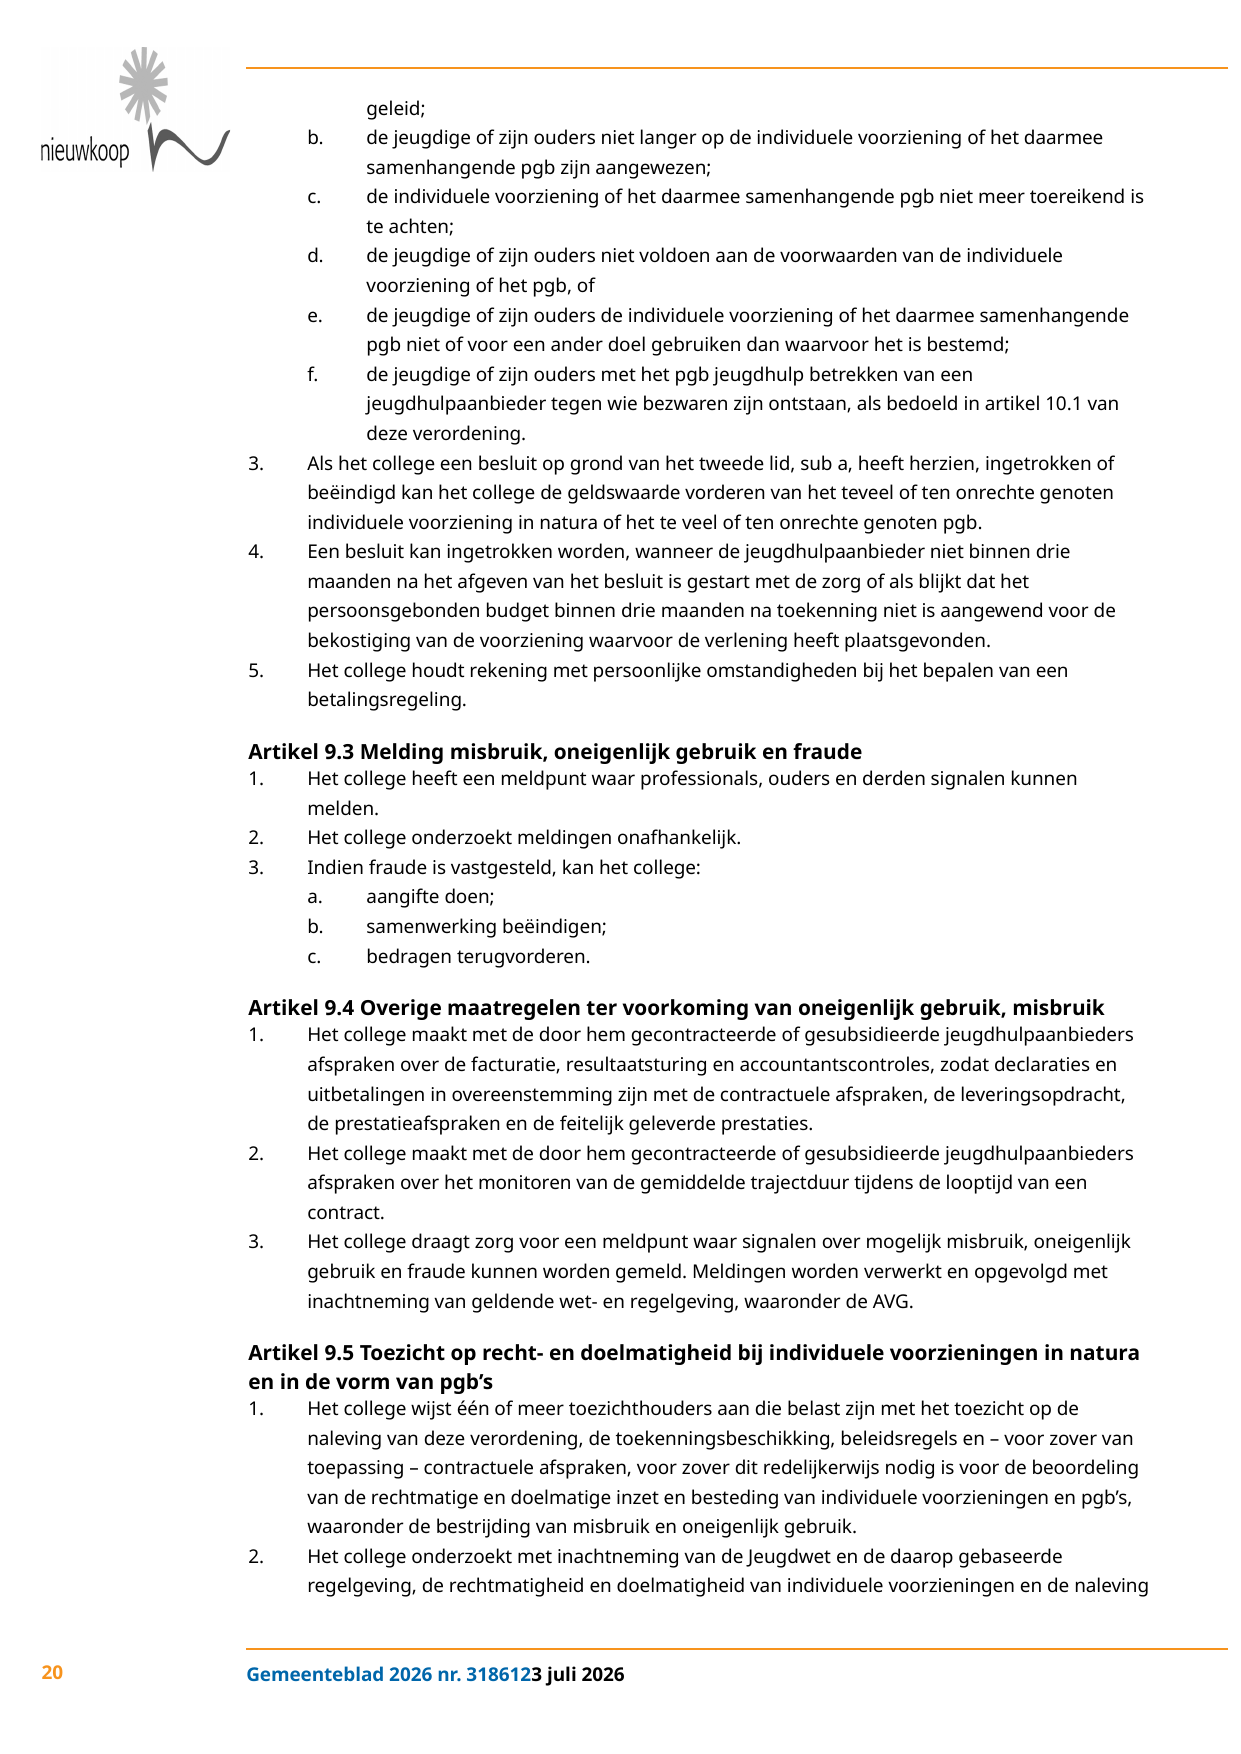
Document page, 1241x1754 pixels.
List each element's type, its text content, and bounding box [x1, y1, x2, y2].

list Het college draagt zorg voor een meldpunt waar signalen over mogelijk misbruik, oneigenlijk gebruik en fraude kunnen worden gemeld. Meldingen worden verwerkt en opgevolgd met inachtneming van geldende wet- en regelgeving, waaronder de AVG. [248, 1229, 1152, 1314]
list aangifte doen; [307, 884, 1152, 909]
list Het college houdt rekening met persoonlijke omstandigheden bij het bepalen van een betalingsregeling. [248, 657, 1152, 712]
list Het college maakt met de door hem gecontracteerde of gesubsidieerde jeugdhulpaanbieders afspraken over het monitoren van de gemiddelde trajectduur tijdens de looptijd van een contract. [248, 1140, 1152, 1225]
list samenwerking beëindigen; [307, 913, 1152, 939]
text Artikel 9.3 Melding misbruik, oneigenlijk gebruik en fraude [248, 737, 1152, 765]
list Een besluit kan ingetrokken worden, wanneer de jeugdhulpaanbieder niet binnen drie maanden na het afgeven van het besluit is gestart met de zorg of als blijkt dat het persoonsgebonden budget binnen drie maanden na toekenning niet is aangewend voor de bekostiging van de voorziening waarvoor de verlening heeft plaatsgevonden. [248, 538, 1152, 653]
list de jeugdige of zijn ouders met het pgb jeugdhulp betrekken van een jeugdhulpaanbieder tegen wie bezwaren zijn ontstaan, als bedoeld in artikel 10.1 van deze verordening. [307, 361, 1152, 446]
list de individuele voorziening of het daarmee samenhangende pgb niet meer toereikend is te achten; [307, 183, 1152, 239]
list Als het college een besluit op grond van het tweede lid, sub a, heeft herzien, ingetrokken of beëindigd kan het college de geldswaarde vorderen van het teveel of ten onrechte genoten individuele voorziening in natura of het te veel of ten onrechte genoten pgb. [248, 450, 1152, 535]
list de jeugdige of zijn ouders niet langer op de individuele voorziening of het daarmee samenhangende pgb zijn aangewezen; [307, 124, 1152, 180]
list de jeugdige of zijn ouders de individuele voorziening of het daarmee samenhangende pgb niet of voor een ander doel gebruiken dan waarvoor het is bestemd; [307, 302, 1152, 357]
list Het college maakt met de door hem gecontracteerde of gesubsidieerde jeugdhulpaanbieders afspraken over de facturatie, resultaatsturing en accountantscontroles, zodat declaraties en uitbetalingen in overeenstemming zijn met de contractuele afspraken, de leveringsopdracht, de prestatieafspraken en de feitelijk geleverde prestaties. [248, 1022, 1152, 1136]
list Het college wijst één of meer toezichthouders aan die belast zijn met het toezicht op de naleving van deze verordening, de toekenningsbeschikking, beleidsregels en – voor zover van toepassing – contractuele afspraken, voor zover dit redelijkerwijs nodig is voor de beoordeling van de rechtmatige en doelmatige inzet en besteding van individuele voorzieningen en pgb’s, waaronder de bestrijding van misbruik en oneigenlijk gebruik. [248, 1395, 1152, 1539]
list bedragen terugvorderen. [307, 943, 1152, 968]
text Artikel 9.5 Toezicht op recht- en doelmatigheid bij individuele voorzieningen in natura en in de vorm van pgb’s [248, 1338, 1152, 1395]
text Artikel 9.4 Overige maatregelen ter voorkoming van oneigenlijk gebruik, misbruik [248, 993, 1152, 1022]
list geleid; [307, 95, 1152, 121]
list Het college heeft een meldpunt waar professionals, ouders en derden signalen kunnen melden. [248, 765, 1152, 821]
list Indien fraude is vastgesteld, kan het college: [248, 854, 1152, 880]
list de jeugdige of zijn ouders niet voldoen aan de voorwaarden van de individuele voorziening of het pgb, of [307, 243, 1152, 298]
list Het college onderzoekt met inachtneming van de Jeugdwet en de daarop gebaseerde regelgeving, de rechtmatigheid en doelmatigheid van individuele voorzieningen en de naleving [248, 1543, 1152, 1598]
list Het college onderzoekt meldingen onafhankelijk. [248, 824, 1152, 850]
picture [41, 47, 231, 172]
